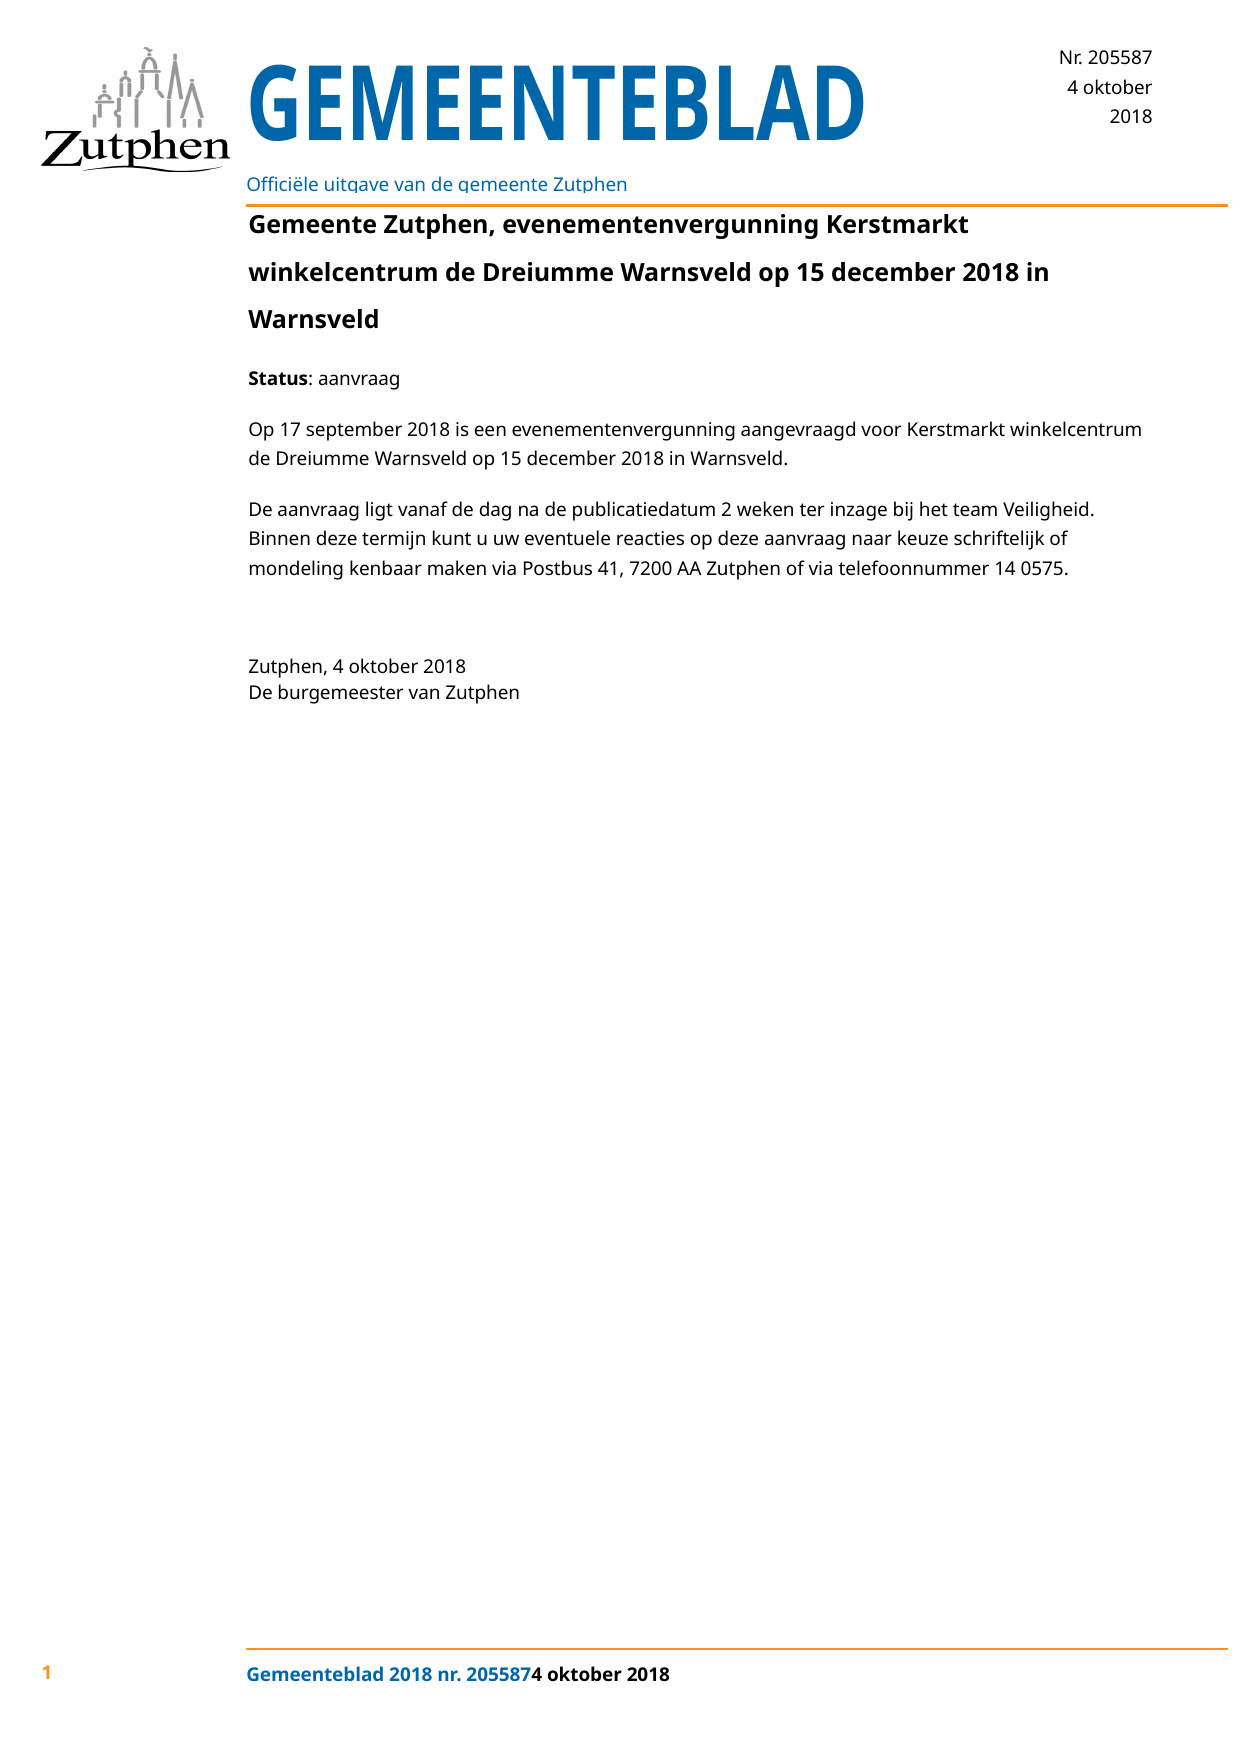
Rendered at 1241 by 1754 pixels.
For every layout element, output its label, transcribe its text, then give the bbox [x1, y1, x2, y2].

text Zutphen, 4 oktober 2018 [248, 653, 1152, 679]
text De aanvraag ligt vanaf de dag na de publicatiedatum 2 weken ter inzage bij het team Veiligheid. Binnen deze termijn kunt u uw eventuele reacties op deze aanvraag naar keuze schriftelijk of mondeling kenbaar maken via Postbus 41, 7200 AA Zutphen of via telefoonnummer 14 0575. [248, 496, 1152, 581]
picture [41, 47, 231, 172]
text Status: aanvraag [248, 366, 1152, 391]
text Gemeente Zutphen, evenementenvergunning Kerstmarkt winkelcentrum de Dreiumme Warnsveld op 15 december 2018 in Warnsveld [248, 207, 1152, 336]
text De burgemeester van Zutphen [248, 679, 1152, 705]
text Op 17 september 2018 is een evenementenvergunning aangevraagd voor Kerstmarkt winkelcentrum de Dreiumme Warnsveld op 15 december 2018 in Warnsveld. [248, 416, 1152, 471]
